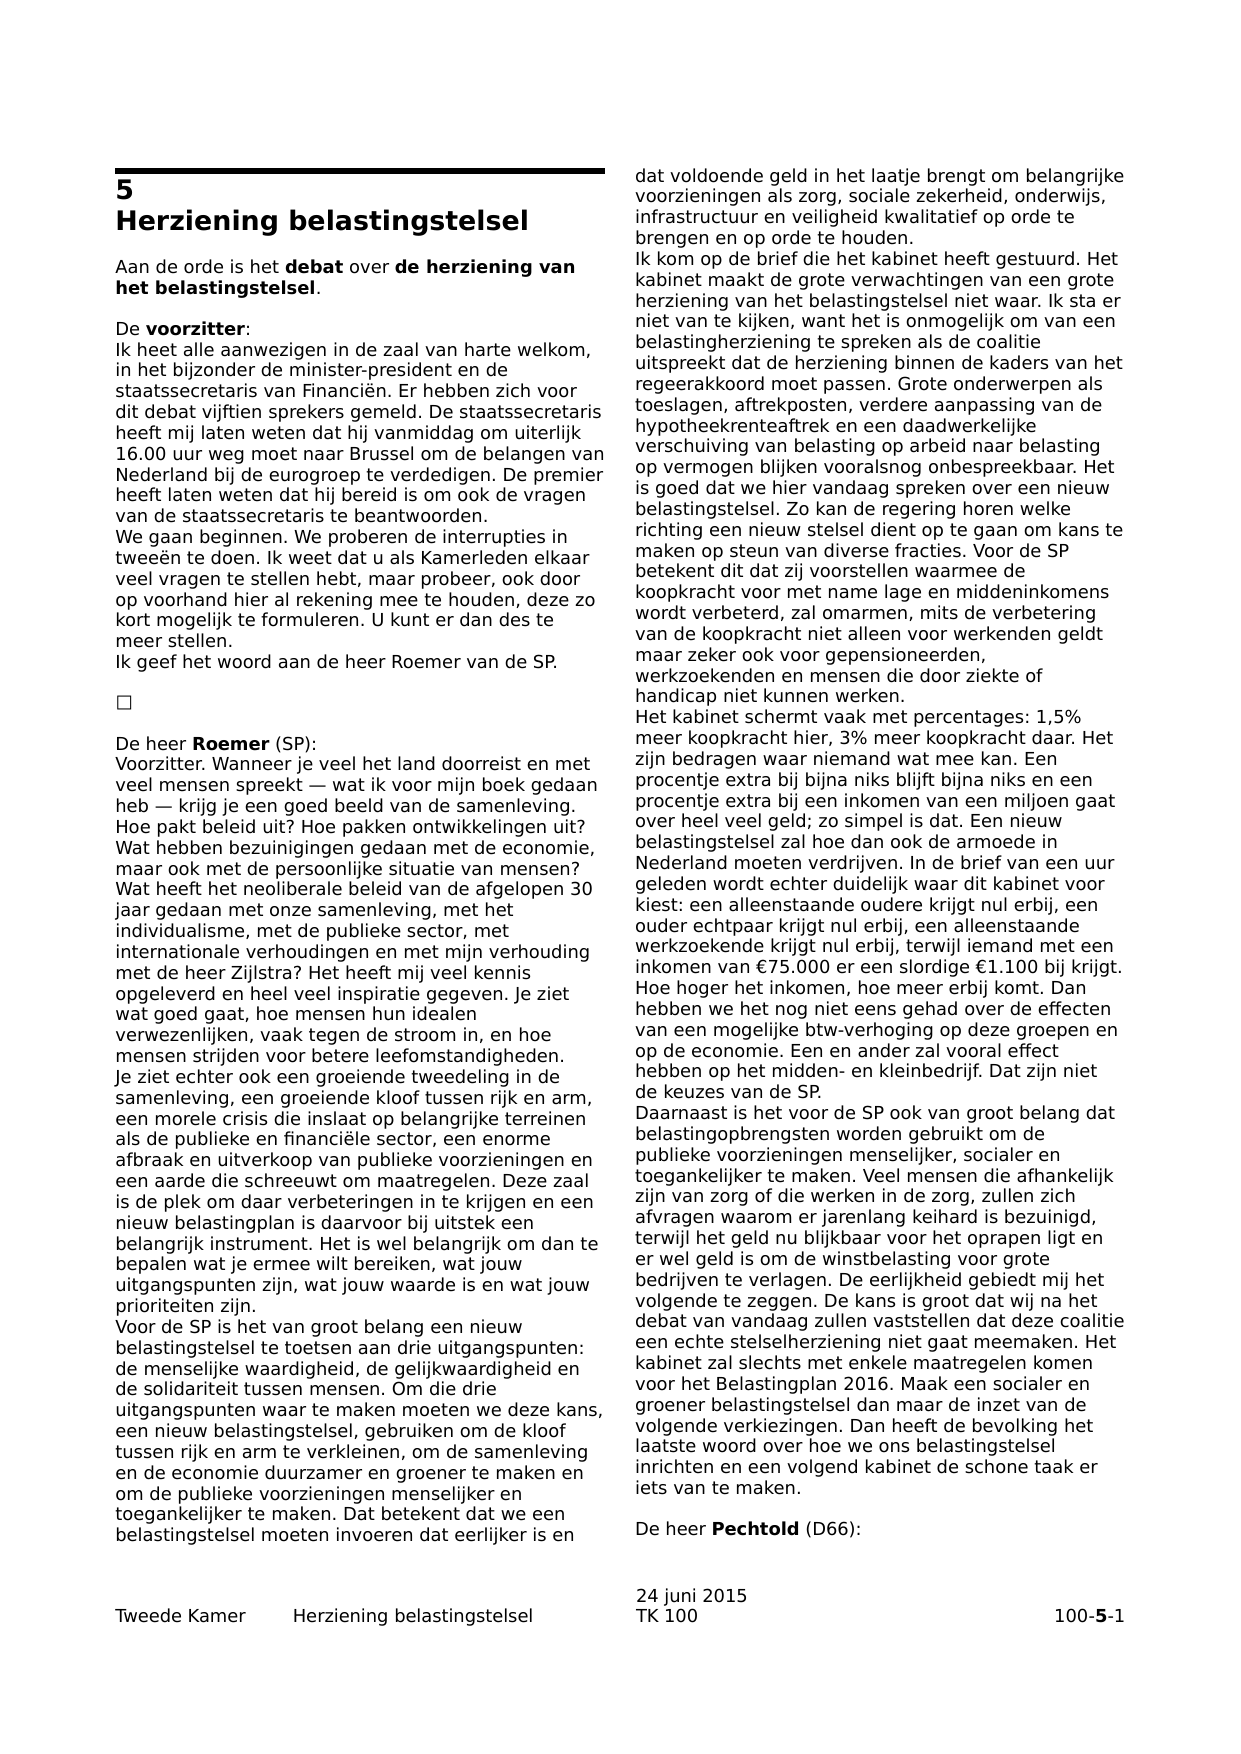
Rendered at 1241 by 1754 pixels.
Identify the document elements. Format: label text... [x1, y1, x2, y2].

text Je ziet echter ook een groeiende tweedeling in de samenleving, een groeiende kloof tussen rijk en arm, een morele crisis die inslaat op belangrijke terreinen als de publieke en financiële sector, een enorme afbraak en uitverkoop van publieke voorzieningen en een aarde die schreeuwt om maatregelen. Deze zaal is de plek om daar verbeteringen in te krijgen en een nieuw belastingplan is daarvoor bij uitstek een belangrijk instrument. Het is wel belangrijk om dan te bepalen wat je ermee wilt bereiken, wat jouw uitgangspunten zijn, wat jouw waarde is en wat jouw prioriteiten zijn. [115, 1067, 605, 1317]
text We gaan beginnen. We proberen de interrupties in tweeën te doen. Ik weet dat u als Kamerleden elkaar veel vragen te stellen hebt, maar probeer, ook door op voorhand hier al rekening mee te houden, deze zo kort mogelijk te formuleren. U kunt er dan des te meer stellen. [115, 527, 605, 652]
text Ik heet alle aanwezigen in de zaal van harte welkom, in het bijzonder de minister-president en de staatssecretaris van Financiën. Er hebben zich voor dit debat vijftien sprekers gemeld. De staatssecretaris heeft mij laten weten dat hij vanmiddag om uiterlijk 16.00 uur weg moet naar Brussel om de belangen van Nederland bij de eurogroep te verdedigen. De premier heeft laten weten dat hij bereid is om ook de vragen van de staatssecretaris te beantwoorden. [115, 339, 605, 527]
text Het kabinet schermt vaak met percentages: 1,5% meer koopkracht hier, 3% meer koopkracht daar. Het zijn bedragen waar niemand wat mee kan. Een procentje extra bij bijna niks blijft bijna niks en een procentje extra bij een inkomen van een miljoen gaat over heel veel geld; zo simpel is dat. Een nieuw belastingstelsel zal hoe dan ook de armoede in Nederland moeten verdrijven. In de brief van een uur geleden wordt echter duidelijk waar dit kabinet voor kiest: een alleenstaande oudere krijgt nul erbij, een ouder echtpaar krijgt nul erbij, een alleenstaande werkzoekende krijgt nul erbij, terwijl iemand met een inkomen van €75.000 er een slordige €1.100 bij krijgt. Hoe hoger het inkomen, hoe meer erbij komt. Dan hebben we het nog niet eens gehad over de effecten van een mogelijke btw-verhoging op deze groepen en op de economie. Een en ander zal vooral effect hebben op het midden- en kleinbedrijf. Dat zijn niet de keuzes van de SP. [635, 707, 1125, 1103]
text De voorzitter: [115, 318, 605, 339]
text Aan de orde is het debat over de herziening van het belastingstelsel. [115, 257, 605, 298]
text ⬜ [115, 693, 605, 713]
text De heer Pechtold (D66): [635, 1519, 1125, 1539]
text Ik geef het woord aan de heer Roemer van de SP. [115, 652, 605, 673]
text Voor de SP is het van groot belang een nieuw belastingstelsel te toetsen aan drie uitgangspunten: de menselijke waardigheid, de gelijkwaardigheid en de solidariteit tussen mensen. Om die drie uitgangspunten waar te maken moeten we deze kans, een nieuw belastingstelsel, gebruiken om de kloof tussen rijk en arm te verkleinen, om de samenleving en de economie duurzamer en groener te maken en om de publieke voorzieningen menselijker en toegankelijker te maken. Dat betekent dat we een belastingstelsel moeten invoeren dat eerlijker is en [115, 1317, 605, 1546]
text dat voldoende geld in het laatje brengt om belangrijke voorzieningen als zorg, sociale zekerheid, onderwijs, infrastructuur en veiligheid kwalitatief op orde te brengen en op orde te houden. [635, 165, 1125, 249]
text De heer Roemer (SP): [115, 733, 605, 754]
text Ik kom op de brief die het kabinet heeft gestuurd. Het kabinet maakt de grote verwachtingen van een grote herziening van het belastingstelsel niet waar. Ik sta er niet van te kijken, want het is onmogelijk om van een belastingherziening te spreken als de coalitie uitspreekt dat de herziening binnen de kaders van het regeerakkoord moet passen. Grote onderwerpen als toeslagen, aftrekposten, verdere aanpassing van de hypotheekrenteaftrek en een daadwerkelijke verschuiving van belasting op arbeid naar belasting op vermogen blijken vooralsnog onbespreekbaar. Het is goed dat we hier vandaag spreken over een nieuw belastingstelsel. Zo kan de regering horen welke richting een nieuw stelsel dient op te gaan om kans te maken op steun van diverse fracties. Voor de SP betekent dit dat zij voorstellen waarmee de koopkracht voor met name lage en middeninkomens wordt verbeterd, zal omarmen, mits de verbetering van de koopkracht niet alleen voor werkenden geldt maar zeker ook voor gepensioneerden, werkzoekenden en mensen die door ziekte of handicap niet kunnen werken. [635, 249, 1125, 707]
text Voorzitter. Wanneer je veel het land doorreist en met veel mensen spreekt — wat ik voor mijn boek gedaan heb — krijg je een goed beeld van de samenleving. Hoe pakt beleid uit? Hoe pakken ontwikkelingen uit? Wat hebben bezuinigingen gedaan met de economie, maar ook met de persoonlijke situatie van mensen? Wat heeft het neoliberale beleid van de afgelopen 30 jaar gedaan met onze samenleving, met het individualisme, met de publieke sector, met internationale verhoudingen en met mijn verhouding met de heer Zijlstra? Het heeft mij veel kennis opgeleverd en heel veel inspiratie gegeven. Je ziet wat goed gaat, hoe mensen hun idealen verwezenlijken, vaak tegen de stroom in, en hoe mensen strijden voor betere leefomstandigheden. [115, 754, 605, 1067]
text Daarnaast is het voor de SP ook van groot belang dat belastingopbrengsten worden gebruikt om de publieke voorzieningen menselijker, socialer en toegankelijker te maken. Veel mensen die afhankelijk zijn van zorg of die werken in de zorg, zullen zich afvragen waarom er jarenlang keihard is bezuinigd, terwijl het geld nu blijkbaar voor het oprapen ligt en er wel geld is om de winstbelasting voor grote bedrijven te verlagen. De eerlijkheid gebiedt mij het volgende te zeggen. De kans is groot dat wij na het debat van vandaag zullen vaststellen dat deze coalitie een echte stelselherziening niet gaat meemaken. Het kabinet zal slechts met enkele maatregelen komen voor het Belastingplan 2016. Maak een socialer en groener belastingstelsel dan maar de inzet van de volgende verkiezingen. Dan heeft de bevolking het laatste woord over hoe we ons belastingstelsel inrichten en een volgend kabinet de schone taak er iets van te maken. [635, 1103, 1125, 1499]
title 5 Herziening belastingstelsel [115, 174, 605, 237]
